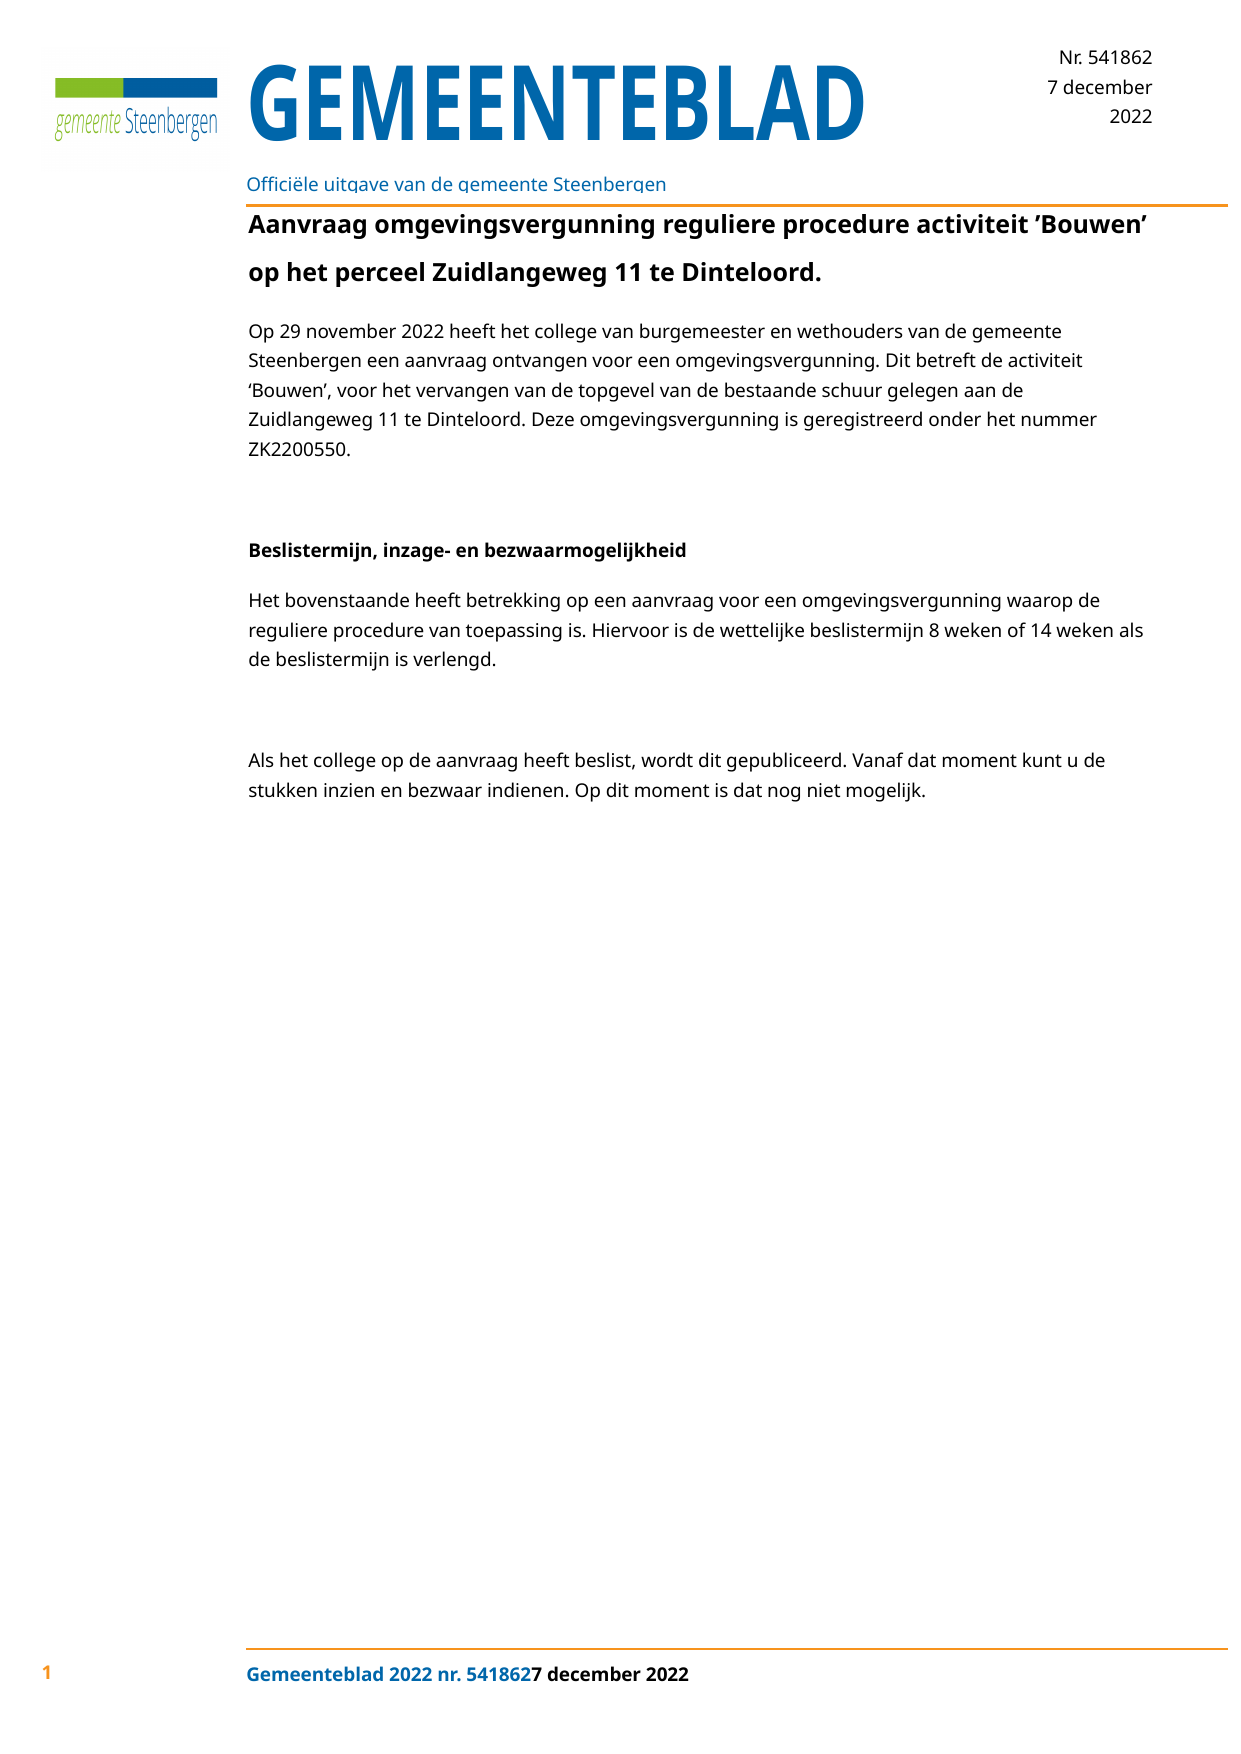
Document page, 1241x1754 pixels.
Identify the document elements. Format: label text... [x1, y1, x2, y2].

text Op 29 november 2022 heeft het college van burgemeester en wethouders van de gemeente Steenbergen een aanvraag ontvangen voor een omgevingsvergunning. Dit betreft de activiteit ‘Bouwen’, voor het vervangen van de topgevel van de bestaande schuur gelegen aan de Zuidlangeweg 11 te Dinteloord. Deze omgevingsvergunning is geregistreerd onder het nummer ZK2200550. [248, 318, 1152, 462]
text Aanvraag omgevingsvergunning reguliere procedure activiteit ’Bouwen’ op het perceel Zuidlangeweg 11 te Dinteloord. [248, 207, 1152, 288]
picture [41, 47, 231, 172]
text Het bovenstaande heeft betrekking op een aanvraag voor een omgevingsvergunning waarop de reguliere procedure van toepassing is. Hiervoor is de wettelijke beslistermijn 8 weken of 14 weken als de beslistermijn is verlengd. [248, 587, 1152, 672]
text Als het college op de aanvraag heeft beslist, wordt dit gepubliceerd. Vanaf dat moment kunt u de stukken inzien en bezwaar indienen. Op dit moment is dat nog niet mogelijk. [248, 747, 1152, 803]
text Beslistermijn, inzage- en bezwaarmogelijkheid [248, 537, 1152, 563]
